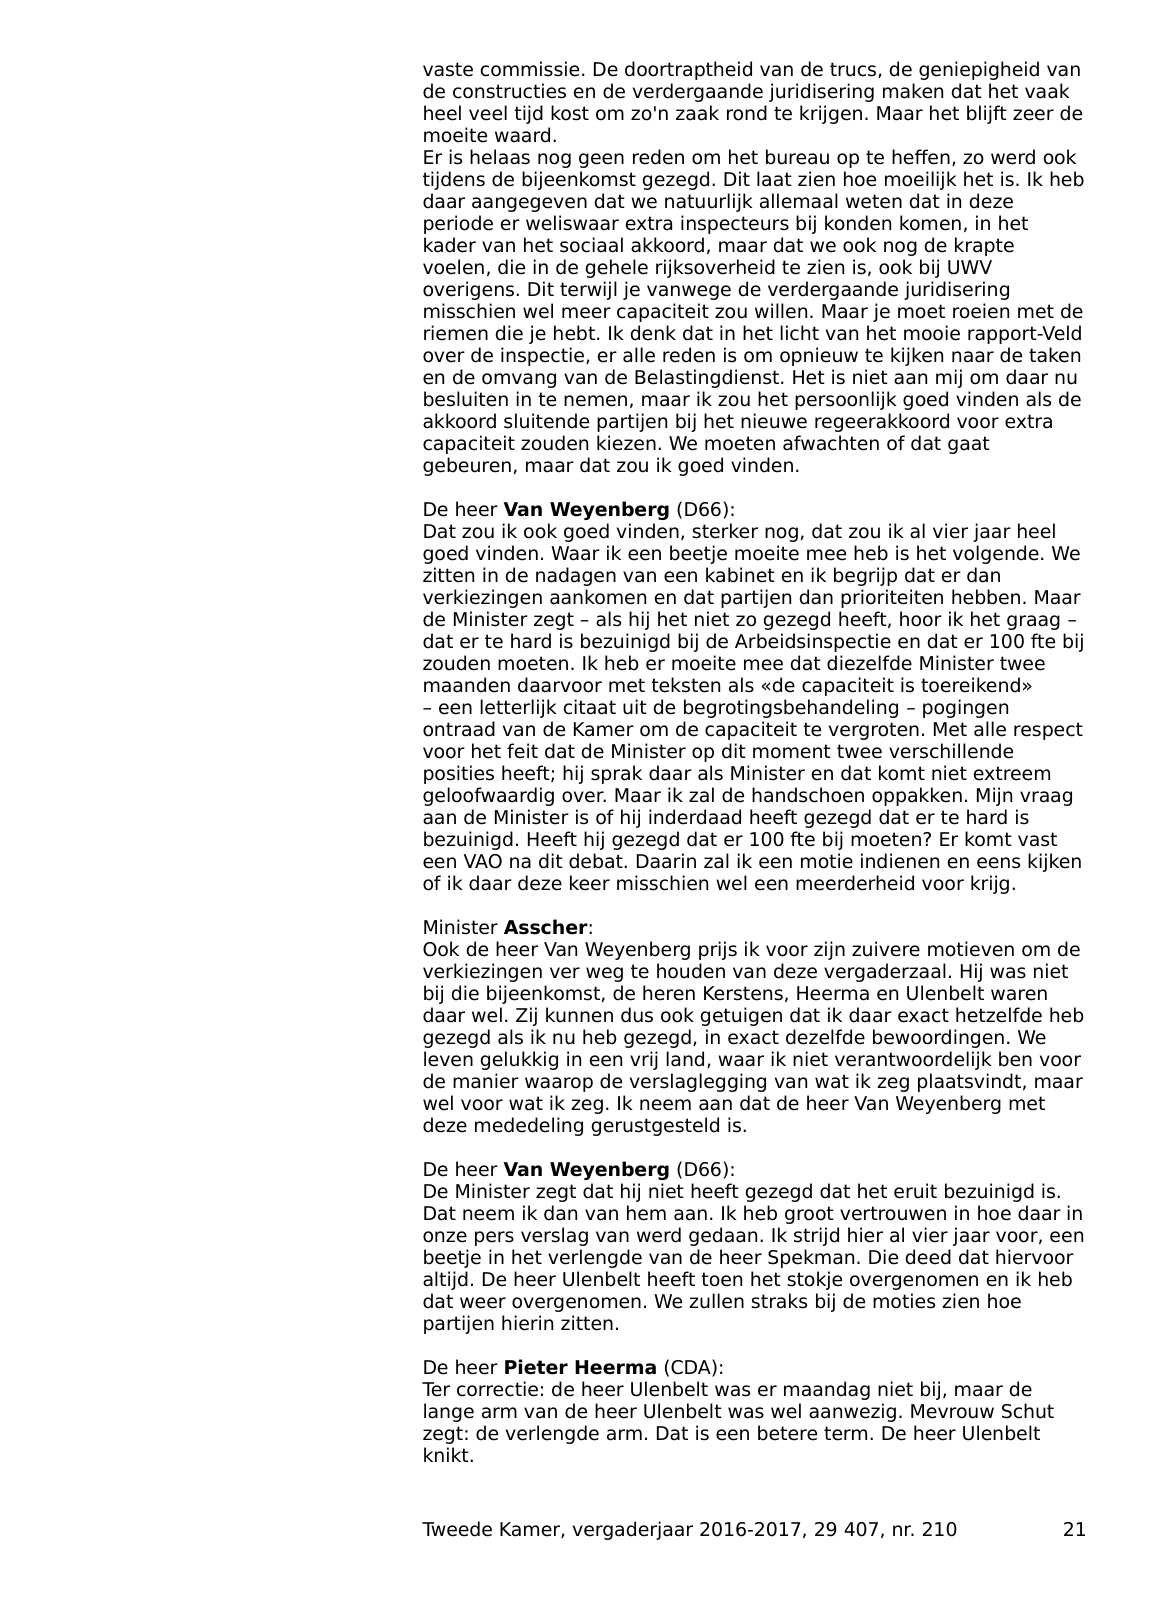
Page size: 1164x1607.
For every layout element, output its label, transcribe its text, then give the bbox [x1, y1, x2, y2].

text De heer Van Weyenberg (D66): [422, 499, 1087, 521]
text Er is helaas nog geen reden om het bureau op te heffen, zo werd ook tijdens de bijeenkomst gezegd. Dit laat zien hoe moeilijk het is. Ik heb daar aangegeven dat we natuurlijk allemaal weten dat in deze periode er weliswaar extra inspecteurs bij konden komen, in het kader van het sociaal akkoord, maar dat we ook nog de krapte voelen, die in de gehele rijksoverheid te zien is, ook bij UWV overigens. Dit terwijl je vanwege de verdergaande juridisering misschien wel meer capaciteit zou willen. Maar je moet roeien met de riemen die je hebt. Ik denk dat in het licht van het mooie rapport-Veld over de inspectie, er alle reden is om opnieuw te kijken naar de taken en de omvang van de Belastingdienst. Het is niet aan mij om daar nu besluiten in te nemen, maar ik zou het persoonlijk goed vinden als de akkoord sluitende partijen bij het nieuwe regeerakkoord voor extra capaciteit zouden kiezen. We moeten afwachten of dat gaat gebeuren, maar dat zou ik goed vinden. [422, 147, 1087, 477]
text Ook de heer Van Weyenberg prijs ik voor zijn zuivere motieven om de verkiezingen ver weg te houden van deze vergaderzaal. Hij was niet bij die bijeenkomst, de heren Kerstens, Heerma en Ulenbelt waren daar wel. Zij kunnen dus ook getuigen dat ik daar exact hetzelfde heb gezegd als ik nu heb gezegd, in exact dezelfde bewoordingen. We leven gelukkig in een vrij land, waar ik niet verantwoordelijk ben voor de manier waarop de verslaglegging van wat ik zeg plaatsvindt, maar wel voor wat ik zeg. Ik neem aan dat de heer Van Weyenberg met deze mededeling gerustgesteld is. [422, 939, 1087, 1136]
text Minister Asscher: [422, 917, 1087, 939]
text De Minister zegt dat hij niet heeft gezegd dat het eruit bezuinigd is. Dat neem ik dan van hem aan. Ik heb groot vertrouwen in hoe daar in onze pers verslag van werd gedaan. Ik strijd hier al vier jaar voor, een beetje in het verlengde van de heer Spekman. Die deed dat hiervoor altijd. De heer Ulenbelt heeft toen het stokje overgenomen en ik heb dat weer overgenomen. We zullen straks bij de moties zien hoe partijen hierin zitten. [422, 1181, 1087, 1334]
text vaste commissie. De doortraptheid van de trucs, de geniepigheid van de constructies en de verdergaande juridisering maken dat het vaak heel veel tijd kost om zo'n zaak rond te krijgen. Maar het blijft zeer de moeite waard. [422, 59, 1087, 147]
text Dat zou ik ook goed vinden, sterker nog, dat zou ik al vier jaar heel goed vinden. Waar ik een beetje moeite mee heb is het volgende. We zitten in de nadagen van een kabinet en ik begrijp dat er dan verkiezingen aankomen en dat partijen dan prioriteiten hebben. Maar de Minister zegt – als hij het niet zo gezegd heeft, hoor ik het graag – dat er te hard is bezuinigd bij de Arbeidsinspectie en dat er 100 fte bij zouden moeten. Ik heb er moeite mee dat diezelfde Minister twee maanden daarvoor met teksten als «de capaciteit is toereikend» – een letterlijk citaat uit de begrotingsbehandeling – pogingen ontraad van de Kamer om de capaciteit te vergroten. Met alle respect voor het feit dat de Minister op dit moment twee verschillende posities heeft; hij sprak daar als Minister en dat komt niet extreem geloofwaardig over. Maar ik zal de handschoen oppakken. Mijn vraag aan de Minister is of hij inderdaad heeft gezegd dat er te hard is bezuinigd. Heeft hij gezegd dat er 100 fte bij moeten? Er komt vast een VAO na dit debat. Daarin zal ik een motie indienen en eens kijken of ik daar deze keer misschien wel een meerderheid voor krijg. [422, 521, 1087, 894]
text De heer Pieter Heerma (CDA): [422, 1357, 1087, 1379]
text Ter correctie: de heer Ulenbelt was er maandag niet bij, maar de lange arm van de heer Ulenbelt was wel aanwezig. Mevrouw Schut zegt: de verlengde arm. Dat is een betere term. De heer Ulenbelt knikt. [422, 1379, 1087, 1467]
text De heer Van Weyenberg (D66): [422, 1159, 1087, 1181]
